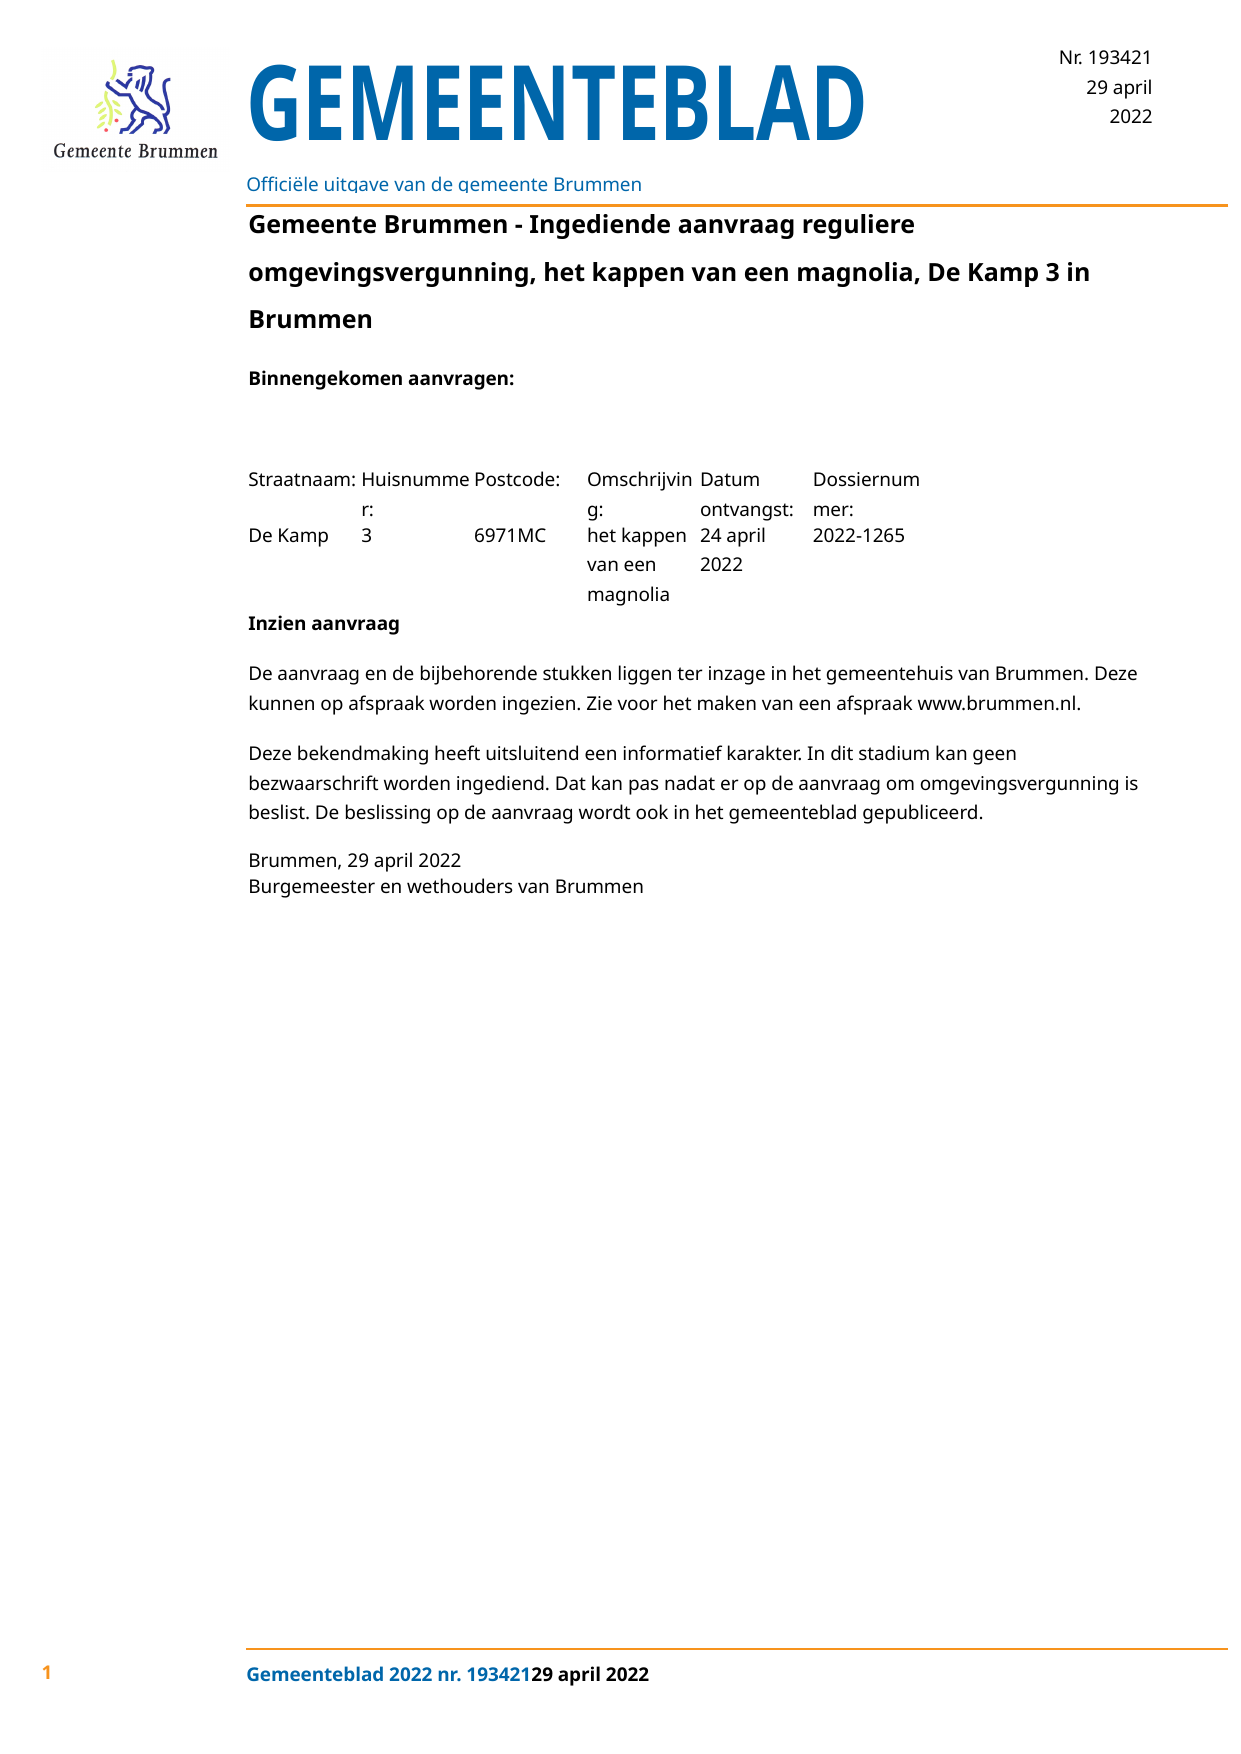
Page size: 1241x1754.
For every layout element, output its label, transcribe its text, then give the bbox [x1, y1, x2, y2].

text Binnengekomen aanvragen: [248, 366, 1152, 391]
text Inzien aanvraag [248, 610, 1152, 636]
table_header Dossiernummer: [813, 466, 926, 522]
table_cell 3 [361, 522, 474, 607]
table_cell [926, 522, 1038, 607]
table_cell 24 april 2022 [700, 522, 813, 607]
text Deze bekendmaking heeft uitsluitend een informatief karakter. In dit stadium kan geen bezwaarschrift worden ingediend. Dat kan pas nadat er op de aanvraag om omgevingsvergunning is beslist. De beslissing op de aanvraag wordt ook in het gemeenteblad gepubliceerd. [248, 740, 1152, 825]
table_header [926, 466, 1038, 522]
table_header Huisnummer: [361, 466, 474, 522]
table_header Datum ontvangst: [700, 466, 813, 522]
table_cell De Kamp [248, 522, 361, 607]
table_cell 6971MC [474, 522, 587, 607]
table_header Postcode: [474, 466, 587, 522]
table_header Straatnaam: [248, 466, 361, 522]
table_header Omschrijving: [587, 466, 700, 522]
table_cell [1039, 522, 1152, 607]
text De aanvraag en de bijbehorende stukken liggen ter inzage in het gemeentehuis van Brummen. Deze kunnen op afspraak worden ingezien. Zie voor het maken van een afspraak www.brummen.nl. [248, 660, 1152, 716]
text Burgemeester en wethouders van Brummen [248, 873, 1152, 899]
text Brummen, 29 april 2022 [248, 847, 1152, 873]
picture [41, 47, 231, 172]
text Gemeente Brummen - Ingediende aanvraag reguliere omgevingsvergunning, het kappen van een magnolia, De Kamp 3 in Brummen [248, 207, 1152, 336]
table_header [1039, 466, 1152, 522]
table_cell 2022-1265 [813, 522, 926, 607]
table_cell het kappen van een magnolia [587, 522, 700, 607]
